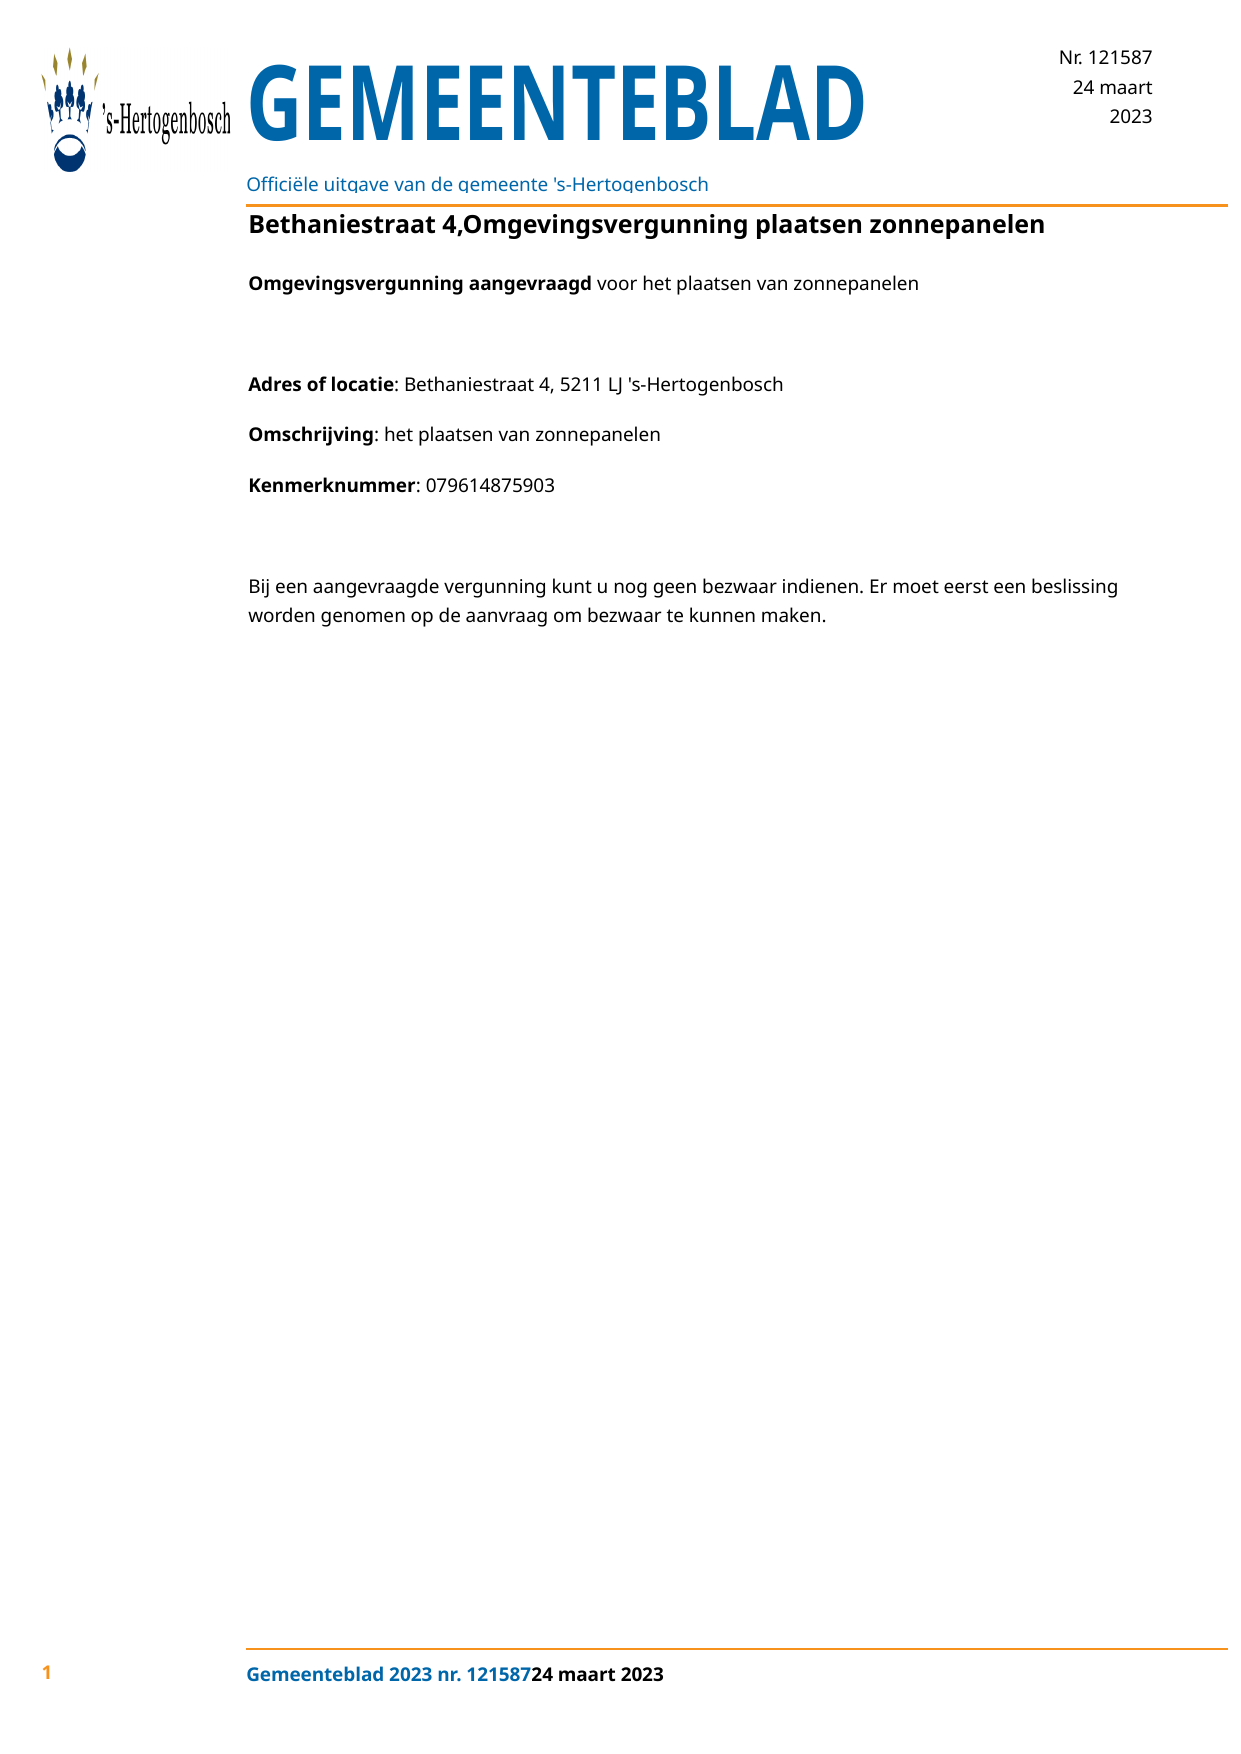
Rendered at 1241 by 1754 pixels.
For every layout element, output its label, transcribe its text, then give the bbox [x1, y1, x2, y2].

text Kenmerknummer: 079614875903 [248, 472, 1152, 498]
text Omschrijving: het plaatsen van zonnepanelen [248, 422, 1152, 447]
text Omgevingsvergunning aangevraagd voor het plaatsen van zonnepanelen [248, 270, 1152, 296]
text Bethaniestraat 4,Omgevingsvergunning plaatsen zonnepanelen [248, 207, 1152, 241]
text Adres of locatie: Bethaniestraat 4, 5211 LJ 's-Hertogenbosch [248, 371, 1152, 397]
picture [41, 47, 231, 172]
text Bij een aangevraagde vergunning kunt u nog geen bezwaar indienen. Er moet eerst een beslissing worden genomen op de aanvraag om bezwaar te kunnen maken. [248, 573, 1152, 628]
